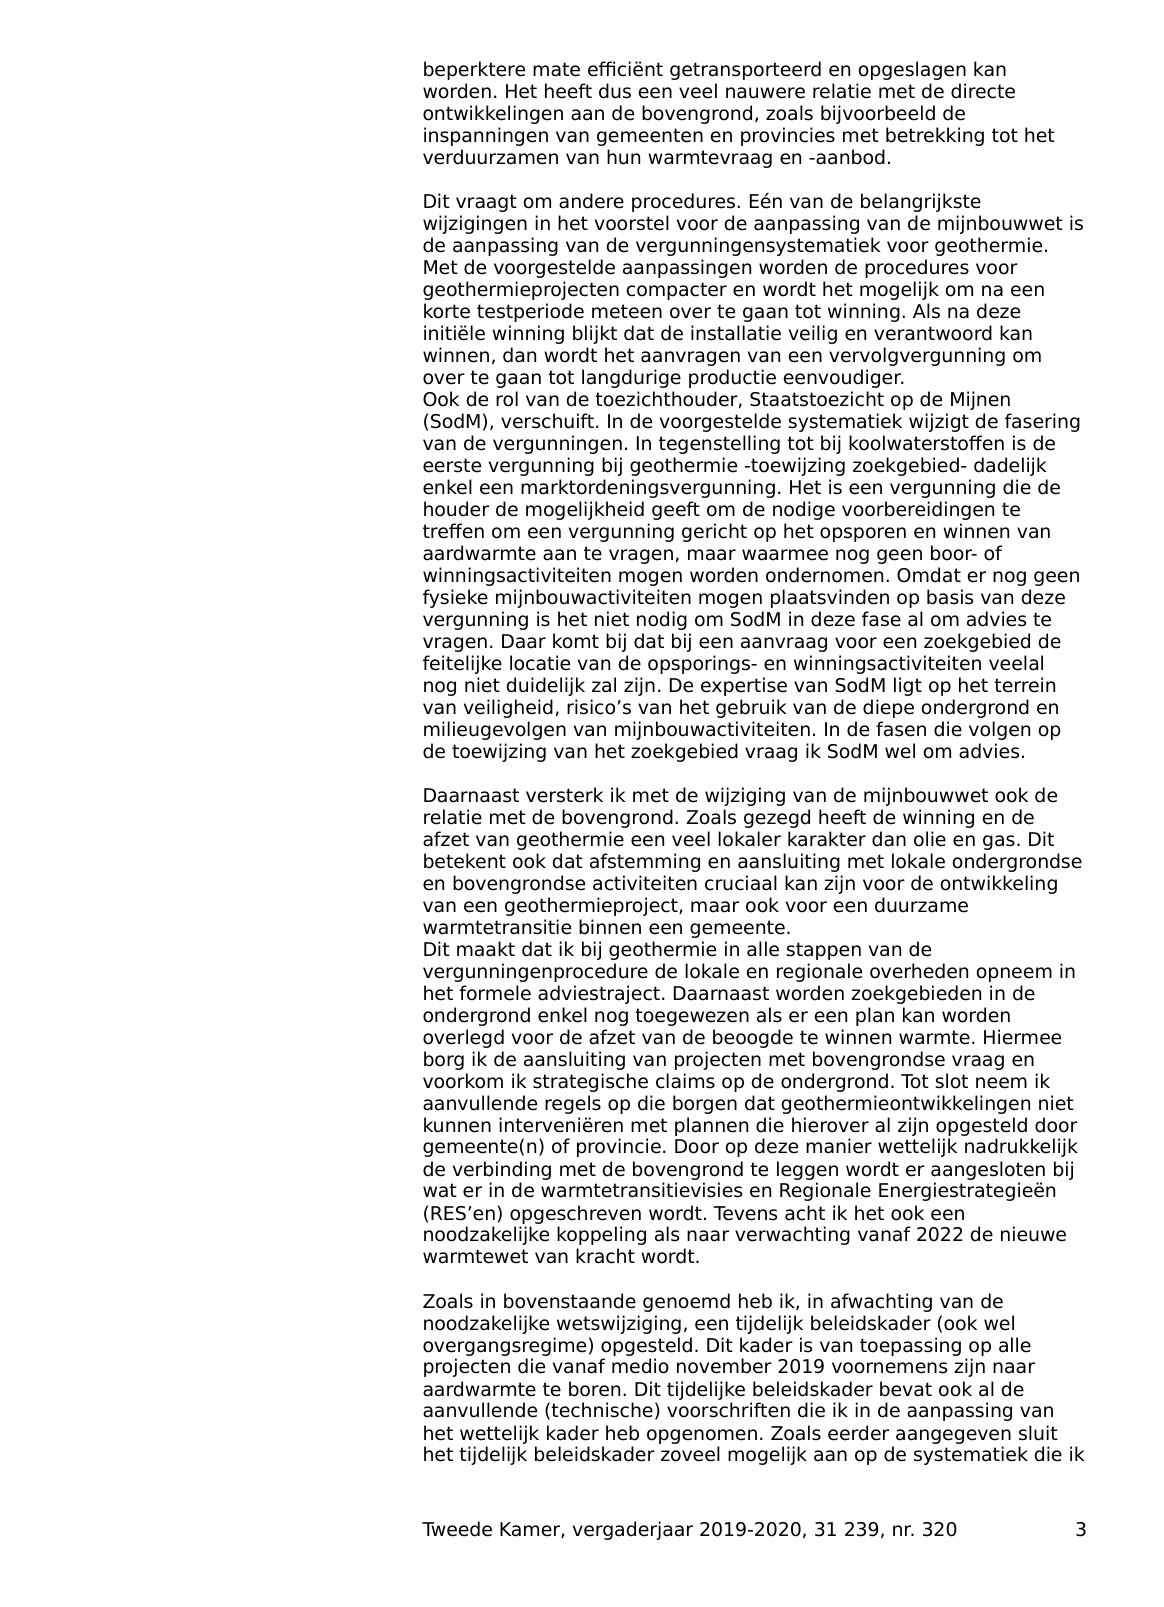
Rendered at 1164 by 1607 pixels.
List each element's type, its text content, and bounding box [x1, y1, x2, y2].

text Ook de rol van de toezichthouder, Staatstoezicht op de Mijnen (SodM), verschuift. In de voorgestelde systematiek wijzigt de fasering van de vergunningen. In tegenstelling tot bij koolwaterstoffen is de eerste vergunning bij geothermie -toewijzing zoekgebied- dadelijk enkel een marktordeningsvergunning. Het is een vergunning die de houder de mogelijkheid geeft om de nodige voorbereidingen te treffen om een vergunning gericht op het opsporen en winnen van aardwarmte aan te vragen, maar waarmee nog geen boor- of winningsactiviteiten mogen worden ondernomen. Omdat er nog geen fysieke mijnbouwactiviteiten mogen plaatsvinden op basis van deze vergunning is het niet nodig om SodM in deze fase al om advies te vragen. Daar komt bij dat bij een aanvraag voor een zoekgebied de feitelijke locatie van de opsporings- en winningsactiviteiten veelal nog niet duidelijk zal zijn. De expertise van SodM ligt op het terrein van veiligheid, risico’s van het gebruik van de diepe ondergrond en milieugevolgen van mijnbouwactiviteiten. In de fasen die volgen op de toewijzing van het zoekgebied vraag ik SodM wel om advies. [422, 389, 1087, 763]
text Dit maakt dat ik bij geothermie in alle stappen van de vergunningenprocedure de lokale en regionale overheden opneem in het formele adviestraject. Daarnaast worden zoekgebieden in de ondergrond enkel nog toegewezen als er een plan kan worden overlegd voor de afzet van de beoogde te winnen warmte. Hiermee borg ik de aansluiting van projecten met bovengrondse vraag en voorkom ik strategische claims op de ondergrond. Tot slot neem ik aanvullende regels op die borgen dat geothermieontwikkelingen niet kunnen interveniëren met plannen die hierover al zijn opgesteld door gemeente(n) of provincie. Door op deze manier wettelijk nadrukkelijk de verbinding met de bovengrond te leggen wordt er aangesloten bij wat er in de warmtetransitievisies en Regionale Energiestrategieën (RES’en) opgeschreven wordt. Tevens acht ik het ook een noodzakelijke koppeling als naar verwachting vanaf 2022 de nieuwe warmtewet van kracht wordt. [422, 939, 1087, 1268]
text Dit vraagt om andere procedures. Eén van de belangrijkste wijzigingen in het voorstel voor de aanpassing van de mijnbouwwet is de aanpassing van de vergunningensystematiek voor geothermie. Met de voorgestelde aanpassingen worden de procedures voor geothermieprojecten compacter en wordt het mogelijk om na een korte testperiode meteen over te gaan tot winning. Als na deze initiële winning blijkt dat de installatie veilig en verantwoord kan winnen, dan wordt het aanvragen van een vervolgvergunning om over te gaan tot langdurige productie eenvoudiger. [422, 191, 1087, 389]
text beperktere mate efficiënt getransporteerd en opgeslagen kan worden. Het heeft dus een veel nauwere relatie met de directe ontwikkelingen aan de bovengrond, zoals bijvoorbeeld de inspanningen van gemeenten en provincies met betrekking tot het verduurzamen van hun warmtevraag en -aanbod. [422, 59, 1087, 169]
text Daarnaast versterk ik met de wijziging van de mijnbouwwet ook de relatie met de bovengrond. Zoals gezegd heeft de winning en de afzet van geothermie een veel lokaler karakter dan olie en gas. Dit betekent ook dat afstemming en aansluiting met lokale ondergrondse en bovengrondse activiteiten cruciaal kan zijn voor de ontwikkeling van een geothermieproject, maar ook voor een duurzame warmtetransitie binnen een gemeente. [422, 785, 1087, 939]
text Zoals in bovenstaande genoemd heb ik, in afwachting van de noodzakelijke wetswijziging, een tijdelijk beleidskader (ook wel overgangsregime) opgesteld. Dit kader is van toepassing op alle projecten die vanaf medio november 2019 voornemens zijn naar aardwarmte te boren. Dit tijdelijke beleidskader bevat ook al de aanvullende (technische) voorschriften die ik in de aanpassing van het wettelijk kader heb opgenomen. Zoals eerder aangegeven sluit het tijdelijk beleidskader zoveel mogelijk aan op de systematiek die ik [422, 1291, 1087, 1466]
